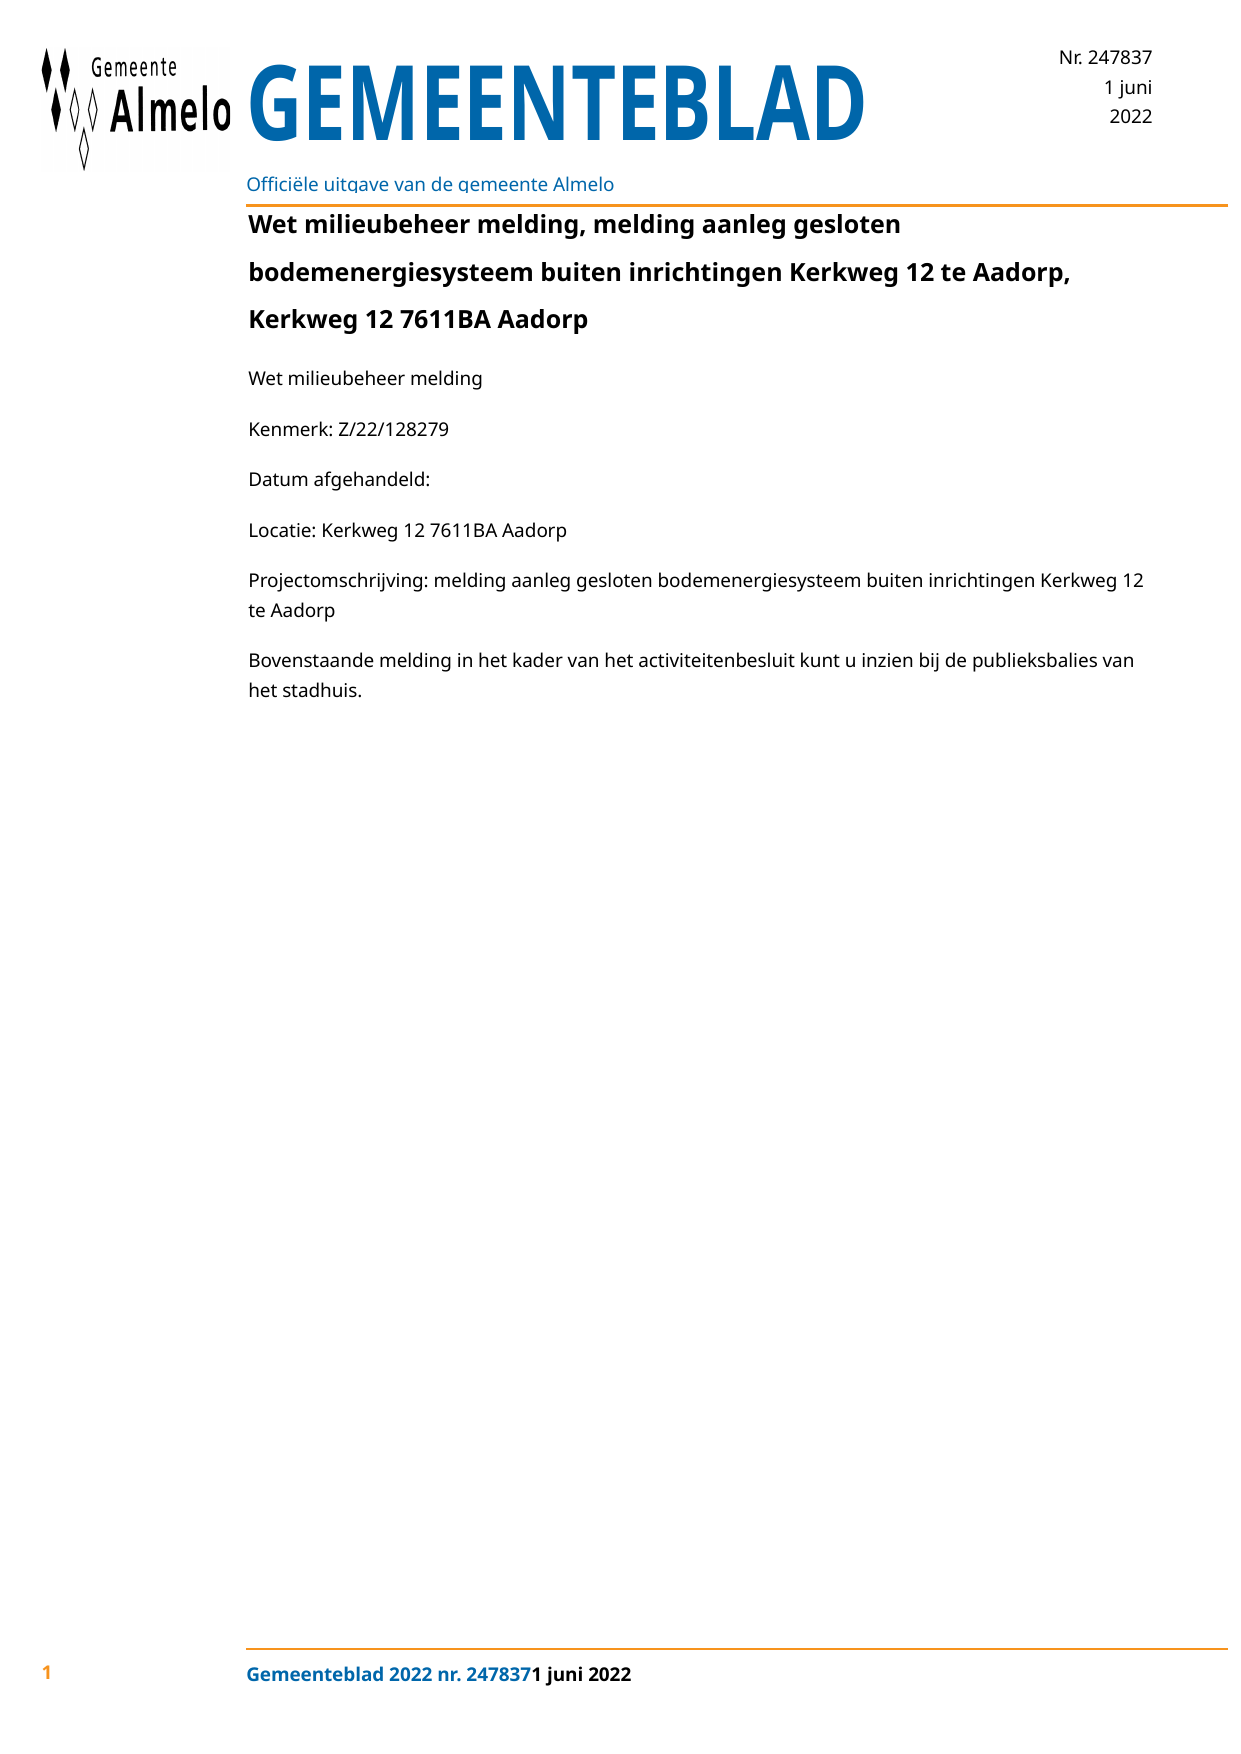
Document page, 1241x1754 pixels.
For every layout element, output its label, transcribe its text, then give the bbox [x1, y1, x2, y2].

picture [41, 47, 231, 172]
text Kenmerk: Z/22/128279 [248, 416, 1152, 442]
text Bovenstaande melding in het kader van het activiteitenbesluit kunt u inzien bij de publieksbalies van het stadhuis. [248, 647, 1152, 702]
text Wet milieubeheer melding [248, 366, 1152, 391]
text Locatie: Kerkweg 12 7611BA Aadorp [248, 517, 1152, 542]
text Projectomschrijving: melding aanleg gesloten bodemenergiesysteem buiten inrichtingen Kerkweg 12 te Aadorp [248, 567, 1152, 622]
text Datum afgehandeld: [248, 466, 1152, 492]
text Wet milieubeheer melding, melding aanleg gesloten bodemenergiesysteem buiten inrichtingen Kerkweg 12 te Aadorp, Kerkweg 12 7611BA Aadorp [248, 207, 1152, 336]
